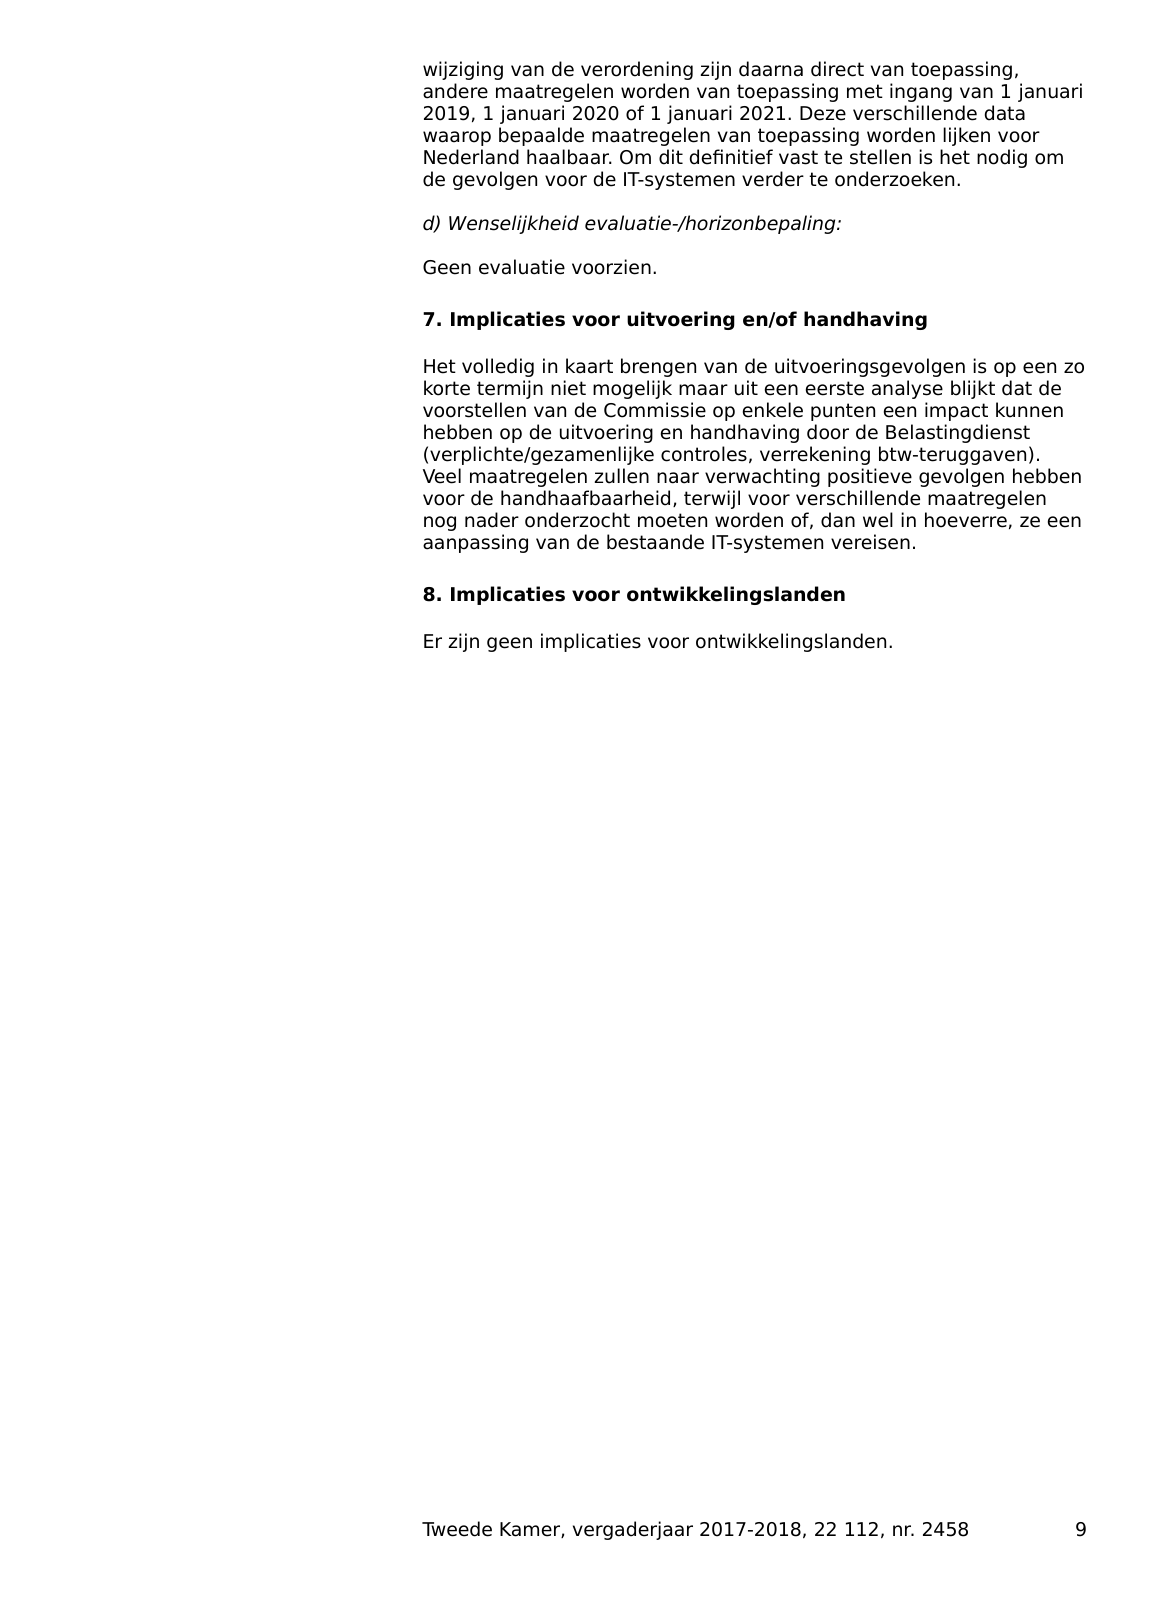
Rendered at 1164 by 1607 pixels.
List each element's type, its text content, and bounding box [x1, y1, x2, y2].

subtitle 7. Implicaties voor uitvoering en/of handhaving [422, 309, 1087, 331]
text Er zijn geen implicaties voor ontwikkelingslanden. [422, 631, 1087, 653]
subtitle 8. Implicaties voor ontwikkelingslanden [422, 584, 1087, 606]
subtitle d) Wenselijkheid evaluatie-/horizonbepaling: [422, 213, 1087, 235]
text Geen evaluatie voorzien. [422, 257, 1087, 279]
text wijziging van de verordening zijn daarna direct van toepassing, andere maatregelen worden van toepassing met ingang van 1 januari 2019, 1 januari 2020 of 1 januari 2021. Deze verschillende data waarop bepaalde maatregelen van toepassing worden lijken voor Nederland haalbaar. Om dit definitief vast te stellen is het nodig om de gevolgen voor de IT-systemen verder te onderzoeken. [422, 59, 1087, 191]
text Het volledig in kaart brengen van de uitvoeringsgevolgen is op een zo korte termijn niet mogelijk maar uit een eerste analyse blijkt dat de voorstellen van de Commissie op enkele punten een impact kunnen hebben op de uitvoering en handhaving door de Belastingdienst (verplichte/gezamenlijke controles, verrekening btw-teruggaven). Veel maatregelen zullen naar verwachting positieve gevolgen hebben voor de handhaafbaarheid, terwijl voor verschillende maatregelen nog nader onderzocht moeten worden of, dan wel in hoeverre, ze een aanpassing van de bestaande IT-systemen vereisen. [422, 356, 1087, 554]
